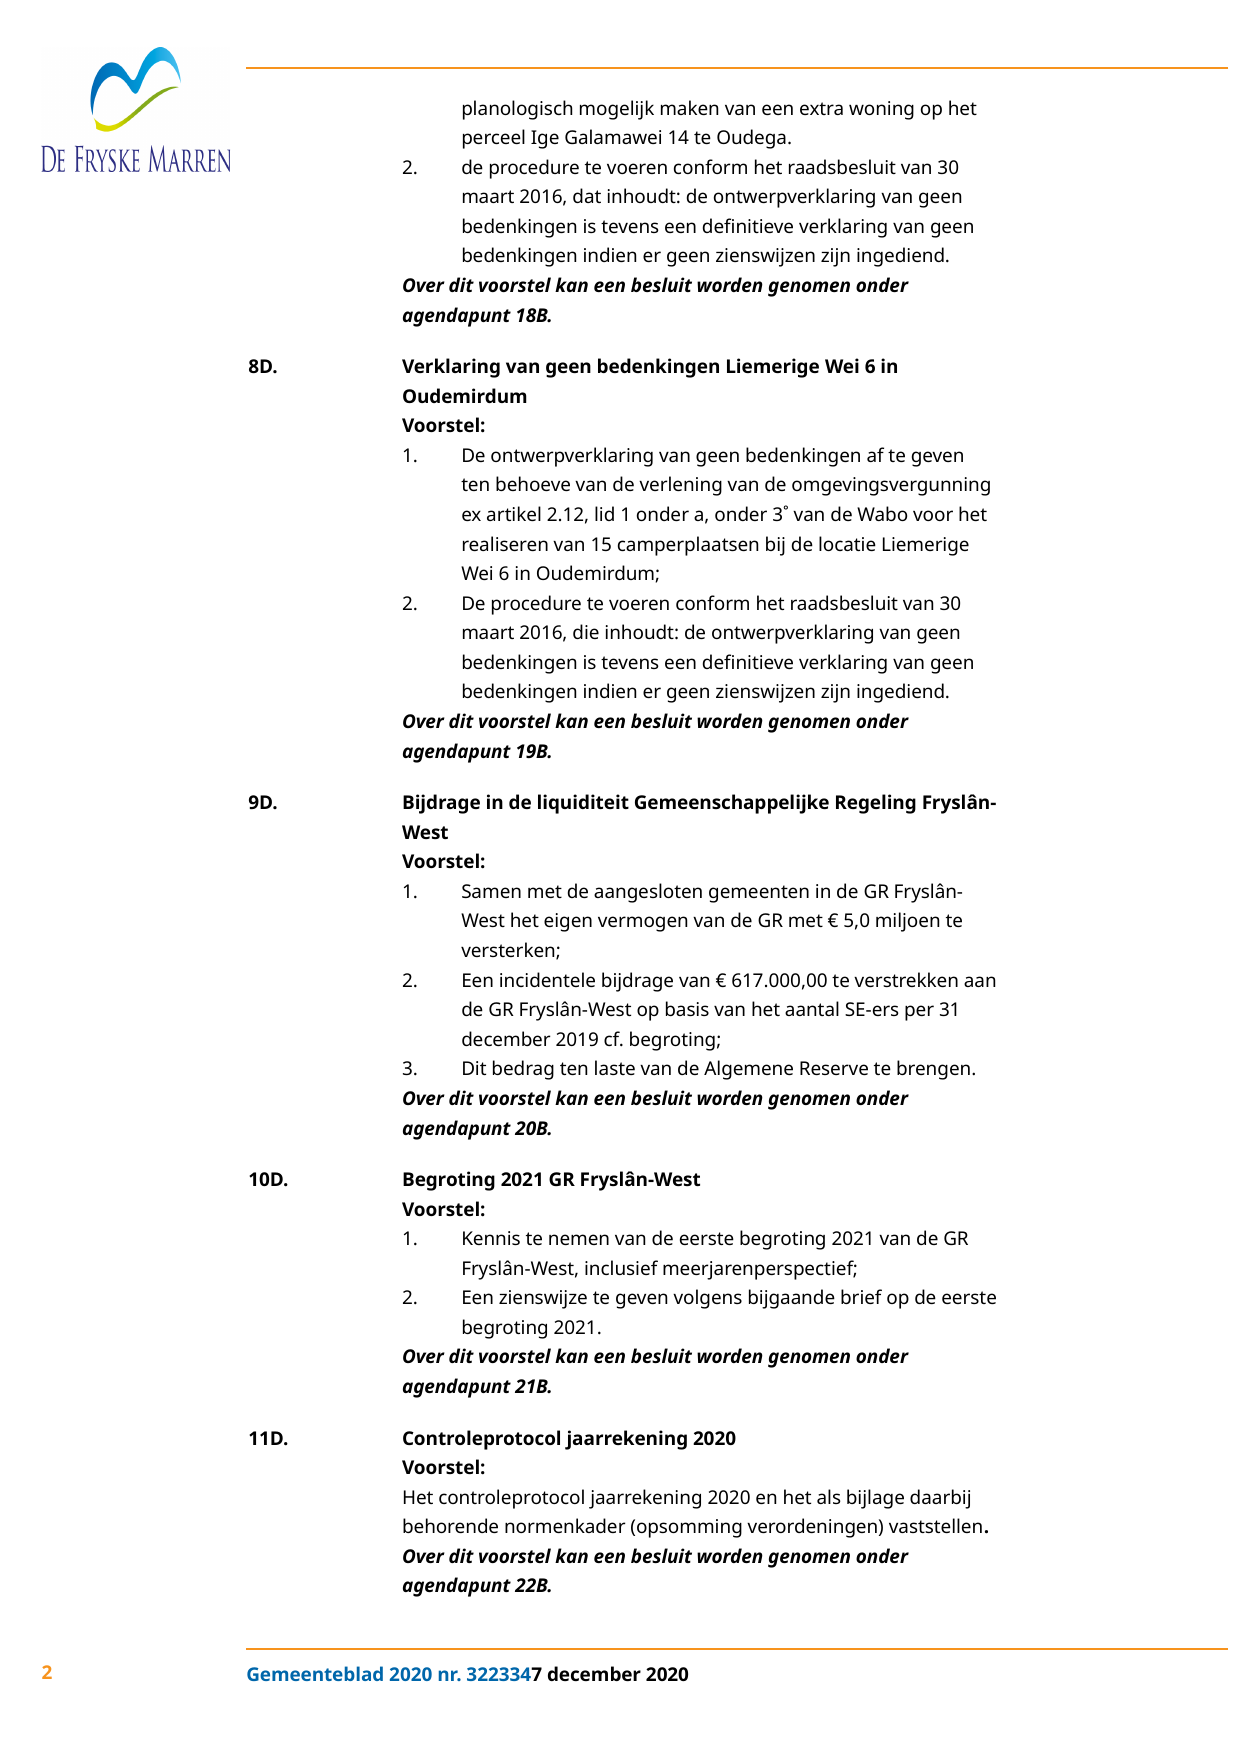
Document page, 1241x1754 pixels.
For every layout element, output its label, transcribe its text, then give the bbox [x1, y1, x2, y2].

table_cell [248, 764, 402, 789]
table_cell Begroting 2021 GR Fryslân-West Voorstel: Kennis te nemen van de eerste begroting 2021 van de GR Fryslân-West, inclusief meerjarenperspectief; Een zienswijze te geven volgens bijgaande brief op de eerste begroting 2021. Over dit voorstel kan een besluit worden genomen onder agendapunt 21B. [402, 1166, 998, 1399]
table_cell Bijdrage in de liquiditeit Gemeenschappelijke Regeling Fryslân-West Voorstel: Samen met de aangesloten gemeenten in de GR Fryslân-West het eigen vermogen van de GR met € 5,0 miljoen te versterken; Een incidentele bijdrage van € 617.000,00 te verstrekken aan de GR Fryslân-West op basis van het aantal SE-ers per 31 december 2019 cf. begroting; Dit bedrag ten laste van de Algemene Reserve te brengen. Over dit voorstel kan een besluit worden genomen onder agendapunt 20B. [402, 789, 998, 1141]
table_cell Controleprotocol jaarrekening 2020 Voorstel: Het controleprotocol jaarrekening 2020 en het als bijlage daarbij behorende normenkader (opsomming verordeningen) vaststellen. Over dit voorstel kan een besluit worden genomen onder agendapunt 22B. [402, 1425, 998, 1598]
table_cell [248, 1141, 402, 1166]
table_cell [402, 1141, 998, 1166]
table_cell [402, 764, 998, 789]
table_cell [402, 1399, 998, 1425]
table_cell planologisch mogelijk maken van een extra woning op het perceel Ige Galamawei 14 te Oudega. de procedure te voeren conform het raadsbesluit van 30 maart 2016, dat inhoudt: de ontwerpverklaring van geen bedenkingen is tevens een definitieve verklaring van geen bedenkingen indien er geen zienswijzen zijn ingediend. Over dit voorstel kan een besluit worden genomen onder agendapunt 18B. [402, 95, 998, 328]
table_cell [248, 328, 402, 353]
table_cell [248, 95, 402, 328]
table_cell 8D. [248, 353, 402, 764]
table_cell [248, 1399, 402, 1425]
table_cell Verklaring van geen bedenkingen Liemerige Wei 6 in Oudemirdum Voorstel: De ontwerpverklaring van geen bedenkingen af te geven ten behoeve van de verlening van de omgevingsvergunning ex artikel 2.12, lid 1 onder a, onder 3˚ van de Wabo voor het realiseren van 15 camperplaatsen bij de locatie Liemerige Wei 6 in Oudemirdum; De procedure te voeren conform het raadsbesluit van 30 maart 2016, die inhoudt: de ontwerpverklaring van geen bedenkingen is tevens een definitieve verklaring van geen bedenkingen indien er geen zienswijzen zijn ingediend. Over dit voorstel kan een besluit worden genomen onder agendapunt 19B. [402, 353, 998, 764]
table_cell 11D. [248, 1425, 402, 1598]
table_cell [402, 328, 998, 353]
table_cell 10D. [248, 1166, 402, 1399]
table_cell 9D. [248, 789, 402, 1141]
picture [41, 47, 231, 172]
